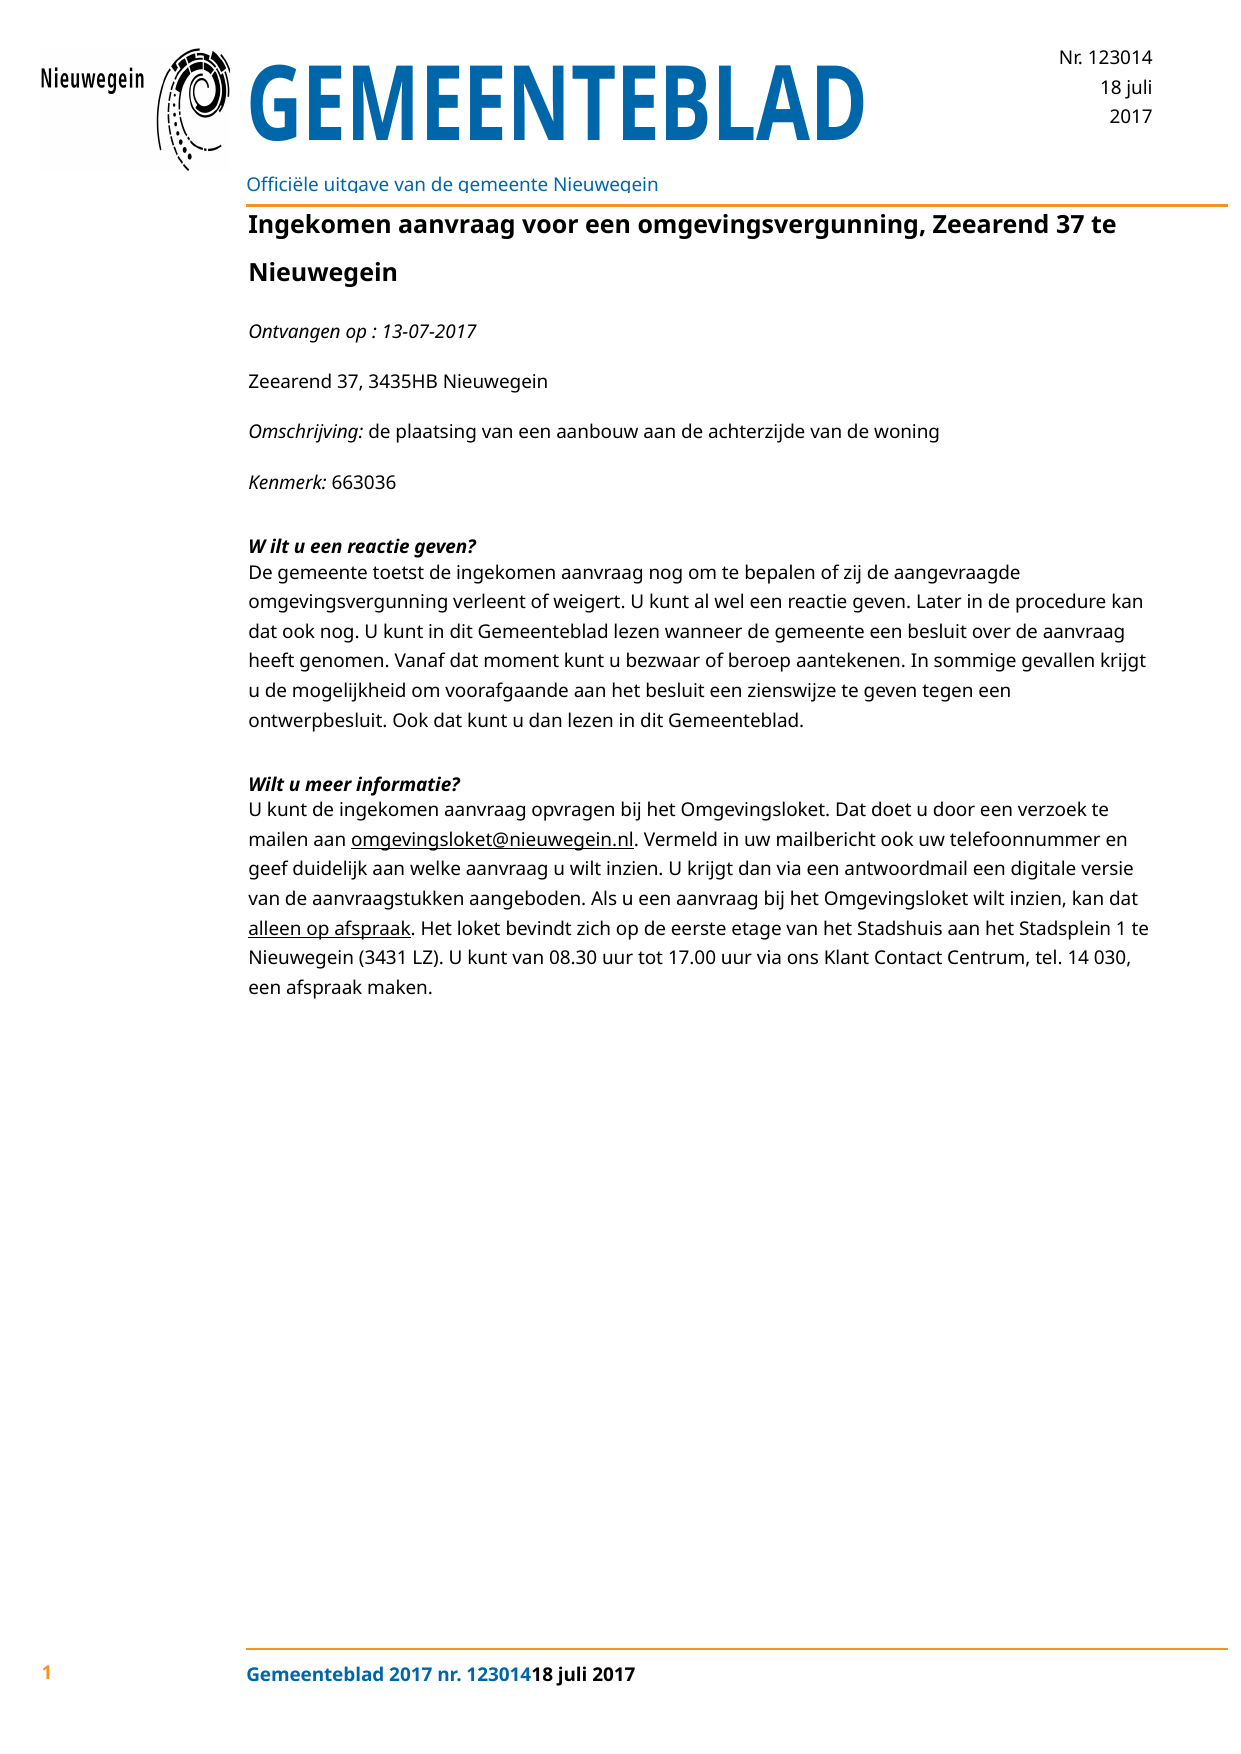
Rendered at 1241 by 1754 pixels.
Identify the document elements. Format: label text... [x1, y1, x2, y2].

text Omschrijving: de plaatsing van een aanbouw aan de achterzijde van de woning [248, 419, 1152, 444]
text De gemeente toetst de ingekomen aanvraag nog om te bepalen of zij de aangevraagde omgevingsvergunning verleent of weigert. U kunt al wel een reactie geven. Later in de procedure kan dat ook nog. U kunt in dit Gemeenteblad lezen wanneer de gemeente een besluit over de aanvraag heeft genomen. Vanaf dat moment kunt u bezwaar of beroep aantekenen. In sommige gevallen krijgt u de mogelijkheid om voorafgaande aan het besluit een zienswijze te geven tegen een ontwerpbesluit. Ook dat kunt u dan lezen in dit Gemeenteblad. [248, 559, 1152, 732]
text Wilt u meer informatie? [248, 771, 1152, 796]
text Ontvangen op : 13-07-2017 [248, 318, 1152, 344]
picture [41, 47, 231, 172]
text Zeearend 37, 3435HB Nieuwegein [248, 368, 1152, 394]
text W ilt u een reactie geven? [248, 533, 1152, 559]
text U kunt de ingekomen aanvraag opvragen bij het Omgevingsloket. Dat doet u door een verzoek te mailen aan omgevingsloket@nieuwegein.nl. Vermeld in uw mailbericht ook uw telefoonnummer en geef duidelijk aan welke aanvraag u wilt inzien. U krijgt dan via een antwoordmail een digitale versie van de aanvraagstukken aangeboden. Als u een aanvraag bij het Omgevingsloket wilt inzien, kan dat alleen op afspraak. Het loket bevindt zich op de eerste etage van het Stadshuis aan het Stadsplein 1 te Nieuwegein (3431 LZ). U kunt van 08.30 uur tot 17.00 uur via ons Klant Contact Centrum, tel. 14 030, een afspraak maken. [248, 796, 1152, 1000]
text Kenmerk: 663036 [248, 469, 1152, 495]
text Ingekomen aanvraag voor een omgevingsvergunning, Zeearend 37 te Nieuwegein [248, 207, 1152, 288]
